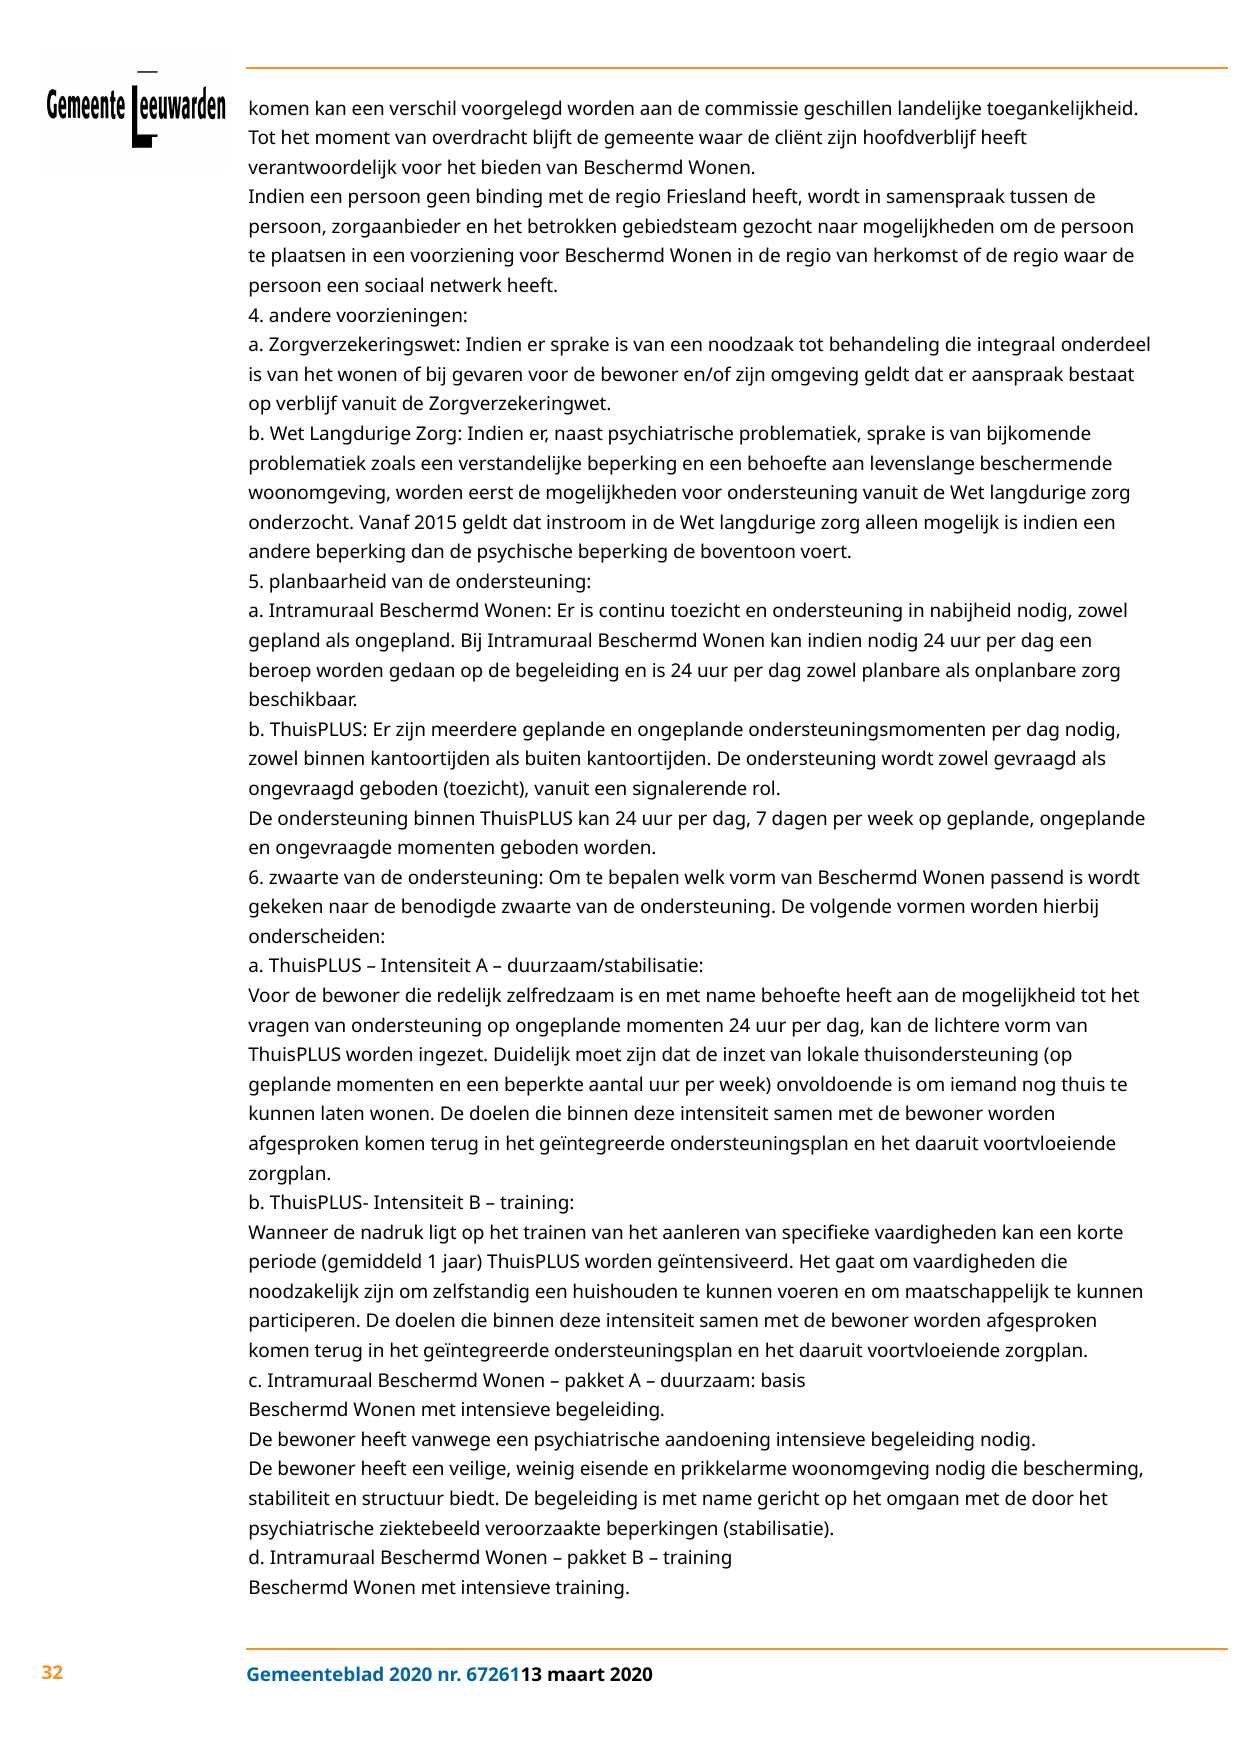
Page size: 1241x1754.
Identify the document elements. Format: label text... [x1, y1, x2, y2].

text b. Wet Langdurige Zorg: Indien er, naast psychiatrische problematiek, sprake is van bijkomende problematiek zoals een verstandelijke beperking en een behoefte aan levenslange beschermende woonomgeving, worden eerst de mogelijkheden voor ondersteuning vanuit de Wet langdurige zorg onderzocht. Vanaf 2015 geldt dat instroom in de Wet langdurige zorg alleen mogelijk is indien een andere beperking dan de psychische beperking de boventoon voert. [248, 420, 1152, 564]
text 5. planbaarheid van de ondersteuning: [248, 568, 1152, 594]
text De bewoner heeft een veilige, weinig eisende en prikkelarme woonomgeving nodig die bescherming, stabiliteit en structuur biedt. De begeleiding is met name gericht op het omgaan met de door het psychiatrische ziektebeeld veroorzaakte beperkingen (stabilisatie). [248, 1456, 1152, 1541]
text De ondersteuning binnen ThuisPLUS kan 24 uur per dag, 7 dagen per week op geplande, ongeplande en ongevraagde momenten geboden worden. [248, 805, 1152, 860]
text b. ThuisPLUS- Intensiteit B – training: [248, 1189, 1152, 1215]
text a. ThuisPLUS – Intensiteit A – duurzaam/stabilisatie: [248, 953, 1152, 978]
text Beschermd Wonen met intensieve training. [248, 1574, 1152, 1600]
text c. Intramuraal Beschermd Wonen – pakket A – duurzaam: basis [248, 1367, 1152, 1393]
text a. Zorgverzekeringswet: Indien er sprake is van een noodzaak tot behandeling die integraal onderdeel is van het wonen of bij gevaren voor de bewoner en/of zijn omgeving geldt dat er aanspraak bestaat op verblijf vanuit de Zorgverzekeringwet. [248, 331, 1152, 416]
text komen kan een verschil voorgelegd worden aan de commissie geschillen landelijke toegankelijkheid. [248, 95, 1152, 121]
text Tot het moment van overdracht blijft de gemeente waar de cliënt zijn hoofdverblijf heeft verantwoordelijk voor het bieden van Beschermd Wonen. [248, 124, 1152, 180]
text 4. andere voorzieningen: [248, 302, 1152, 328]
text a. Intramuraal Beschermd Wonen: Er is continu toezicht en ondersteuning in nabijheid nodig, zowel gepland als ongepland. Bij Intramuraal Beschermd Wonen kan indien nodig 24 uur per dag een beroep worden gedaan op de begeleiding en is 24 uur per dag zowel planbare als onplanbare zorg beschikbaar. [248, 598, 1152, 712]
text Indien een persoon geen binding met de regio Friesland heeft, wordt in samenspraak tussen de persoon, zorgaanbieder en het betrokken gebiedsteam gezocht naar mogelijkheden om de persoon te plaatsen in een voorziening voor Beschermd Wonen in de regio van herkomst of de regio waar de persoon een sociaal netwerk heeft. [248, 183, 1152, 298]
text b. ThuisPLUS: Er zijn meerdere geplande en ongeplande ondersteuningsmomenten per dag nodig, zowel binnen kantoortijden als buiten kantoortijden. De ondersteuning wordt zowel gevraagd als ongevraagd geboden (toezicht), vanuit een signalerende rol. [248, 716, 1152, 801]
text Beschermd Wonen met intensieve begeleiding. [248, 1396, 1152, 1422]
picture [41, 47, 231, 172]
text De bewoner heeft vanwege een psychiatrische aandoening intensieve begeleiding nodig. [248, 1426, 1152, 1452]
text 6. zwaarte van de ondersteuning: Om te bepalen welk vorm van Beschermd Wonen passend is wordt gekeken naar de benodigde zwaarte van de ondersteuning. De volgende vormen worden hierbij onderscheiden: [248, 864, 1152, 949]
text d. Intramuraal Beschermd Wonen – pakket B – training [248, 1544, 1152, 1570]
text Voor de bewoner die redelijk zelfredzaam is en met name behoefte heeft aan de mogelijkheid tot het vragen van ondersteuning op ongeplande momenten 24 uur per dag, kan de lichtere vorm van ThuisPLUS worden ingezet. Duidelijk moet zijn dat de inzet van lokale thuisondersteuning (op geplande momenten en een beperkte aantal uur per week) onvoldoende is om iemand nog thuis te kunnen laten wonen. De doelen die binnen deze intensiteit samen met de bewoner worden afgesproken komen terug in het geïntegreerde ondersteuningsplan en het daaruit voortvloeiende zorgplan. [248, 982, 1152, 1186]
text Wanneer de nadruk ligt op het trainen van het aanleren van specifieke vaardigheden kan een korte periode (gemiddeld 1 jaar) ThuisPLUS worden geïntensiveerd. Het gaat om vaardigheden die noodzakelijk zijn om zelfstandig een huishouden te kunnen voeren en om maatschappelijk te kunnen participeren. De doelen die binnen deze intensiteit samen met de bewoner worden afgesproken komen terug in het geïntegreerde ondersteuningsplan en het daaruit voortvloeiende zorgplan. [248, 1219, 1152, 1363]
